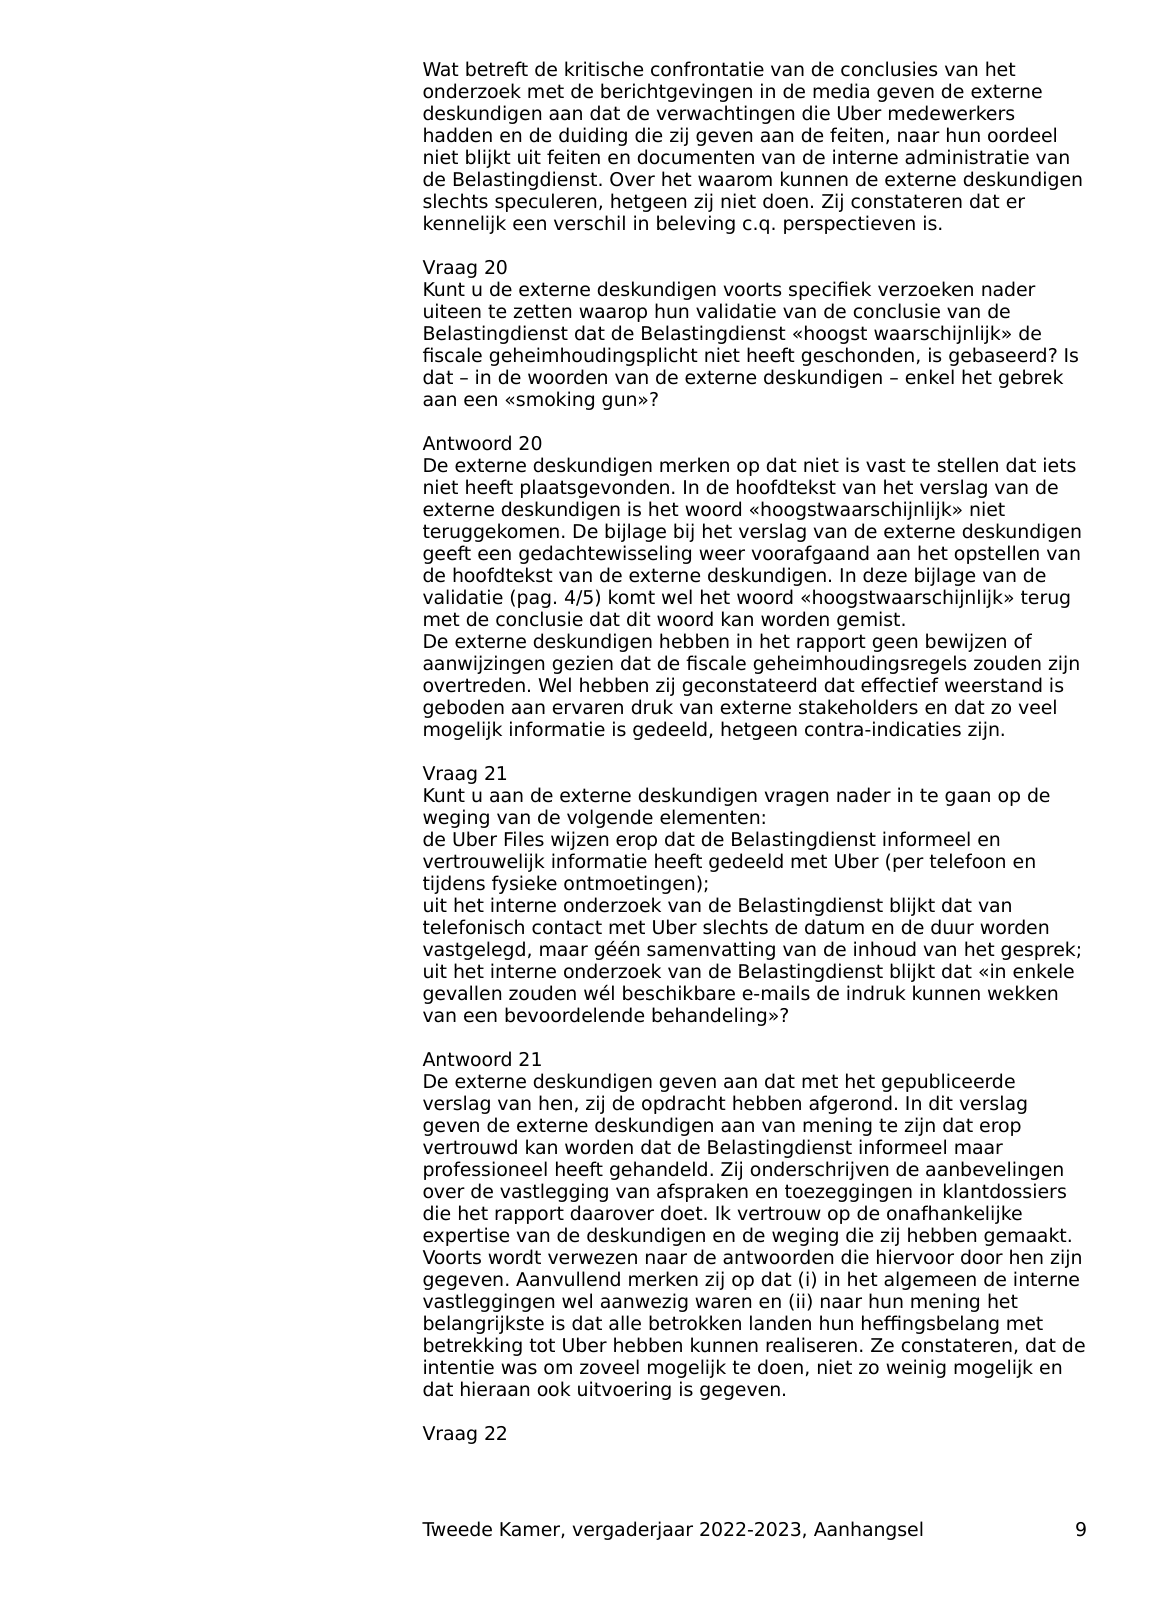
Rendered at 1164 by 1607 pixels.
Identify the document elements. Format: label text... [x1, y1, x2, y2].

text Vraag 22 [422, 1423, 1087, 1445]
text Antwoord 20 [422, 433, 1087, 455]
text de Uber Files wijzen erop dat de Belastingdienst informeel en vertrouwelijk informatie heeft gedeeld met Uber (per telefoon en tijdens fysieke ontmoetingen); [422, 829, 1087, 895]
text Wat betreft de kritische confrontatie van de conclusies van het onderzoek met de berichtgevingen in de media geven de externe deskundigen aan dat de verwachtingen die Uber medewerkers hadden en de duiding die zij geven aan de feiten, naar hun oordeel niet blijkt uit feiten en documenten van de interne administratie van de Belastingdienst. Over het waarom kunnen de externe deskundigen slechts speculeren, hetgeen zij niet doen. Zij constateren dat er kennelijk een verschil in beleving c.q. perspectieven is. [422, 59, 1087, 235]
text uit het interne onderzoek van de Belastingdienst blijkt dat «in enkele gevallen zouden wél beschikbare e-mails de indruk kunnen wekken van een bevoordelende behandeling»? [422, 961, 1087, 1027]
text Kunt u de externe deskundigen voorts specifiek verzoeken nader uiteen te zetten waarop hun validatie van de conclusie van de Belastingdienst dat de Belastingdienst «hoogst waarschijnlijk» de fiscale geheimhoudingsplicht niet heeft geschonden, is gebaseerd? Is dat – in de woorden van de externe deskundigen – enkel het gebrek aan een «smoking gun»? [422, 279, 1087, 411]
text Vraag 21 [422, 763, 1087, 785]
text Vraag 20 [422, 257, 1087, 279]
text Kunt u aan de externe deskundigen vragen nader in te gaan op de weging van de volgende elementen: [422, 785, 1087, 829]
text Antwoord 21 [422, 1049, 1087, 1071]
text De externe deskundigen hebben in het rapport geen bewijzen of aanwijzingen gezien dat de fiscale geheimhoudingsregels zouden zijn overtreden. Wel hebben zij geconstateerd dat effectief weerstand is geboden aan ervaren druk van externe stakeholders en dat zo veel mogelijk informatie is gedeeld, hetgeen contra-indicaties zijn. [422, 631, 1087, 741]
text De externe deskundigen geven aan dat met het gepubliceerde verslag van hen, zij de opdracht hebben afgerond. In dit verslag geven de externe deskundigen aan van mening te zijn dat erop vertrouwd kan worden dat de Belastingdienst informeel maar professioneel heeft gehandeld. Zij onderschrijven de aanbevelingen over de vastlegging van afspraken en toezeggingen in klantdossiers die het rapport daarover doet. Ik vertrouw op de onafhankelijke expertise van de deskundigen en de weging die zij hebben gemaakt. Voorts wordt verwezen naar de antwoorden die hiervoor door hen zijn gegeven. Aanvullend merken zij op dat (i) in het algemeen de interne vastleggingen wel aanwezig waren en (ii) naar hun mening het belangrijkste is dat alle betrokken landen hun heffingsbelang met betrekking tot Uber hebben kunnen realiseren. Ze constateren, dat de intentie was om zoveel mogelijk te doen, niet zo weinig mogelijk en dat hieraan ook uitvoering is gegeven. [422, 1071, 1087, 1401]
text uit het interne onderzoek van de Belastingdienst blijkt dat van telefonisch contact met Uber slechts de datum en de duur worden vastgelegd, maar géén samenvatting van de inhoud van het gesprek; [422, 895, 1087, 961]
text De externe deskundigen merken op dat niet is vast te stellen dat iets niet heeft plaatsgevonden. In de hoofdtekst van het verslag van de externe deskundigen is het woord «hoogstwaarschijnlijk» niet teruggekomen. De bijlage bij het verslag van de externe deskundigen geeft een gedachtewisseling weer voorafgaand aan het opstellen van de hoofdtekst van de externe deskundigen. In deze bijlage van de validatie (pag. 4/5) komt wel het woord «hoogstwaarschijnlijk» terug met de conclusie dat dit woord kan worden gemist. [422, 455, 1087, 631]
